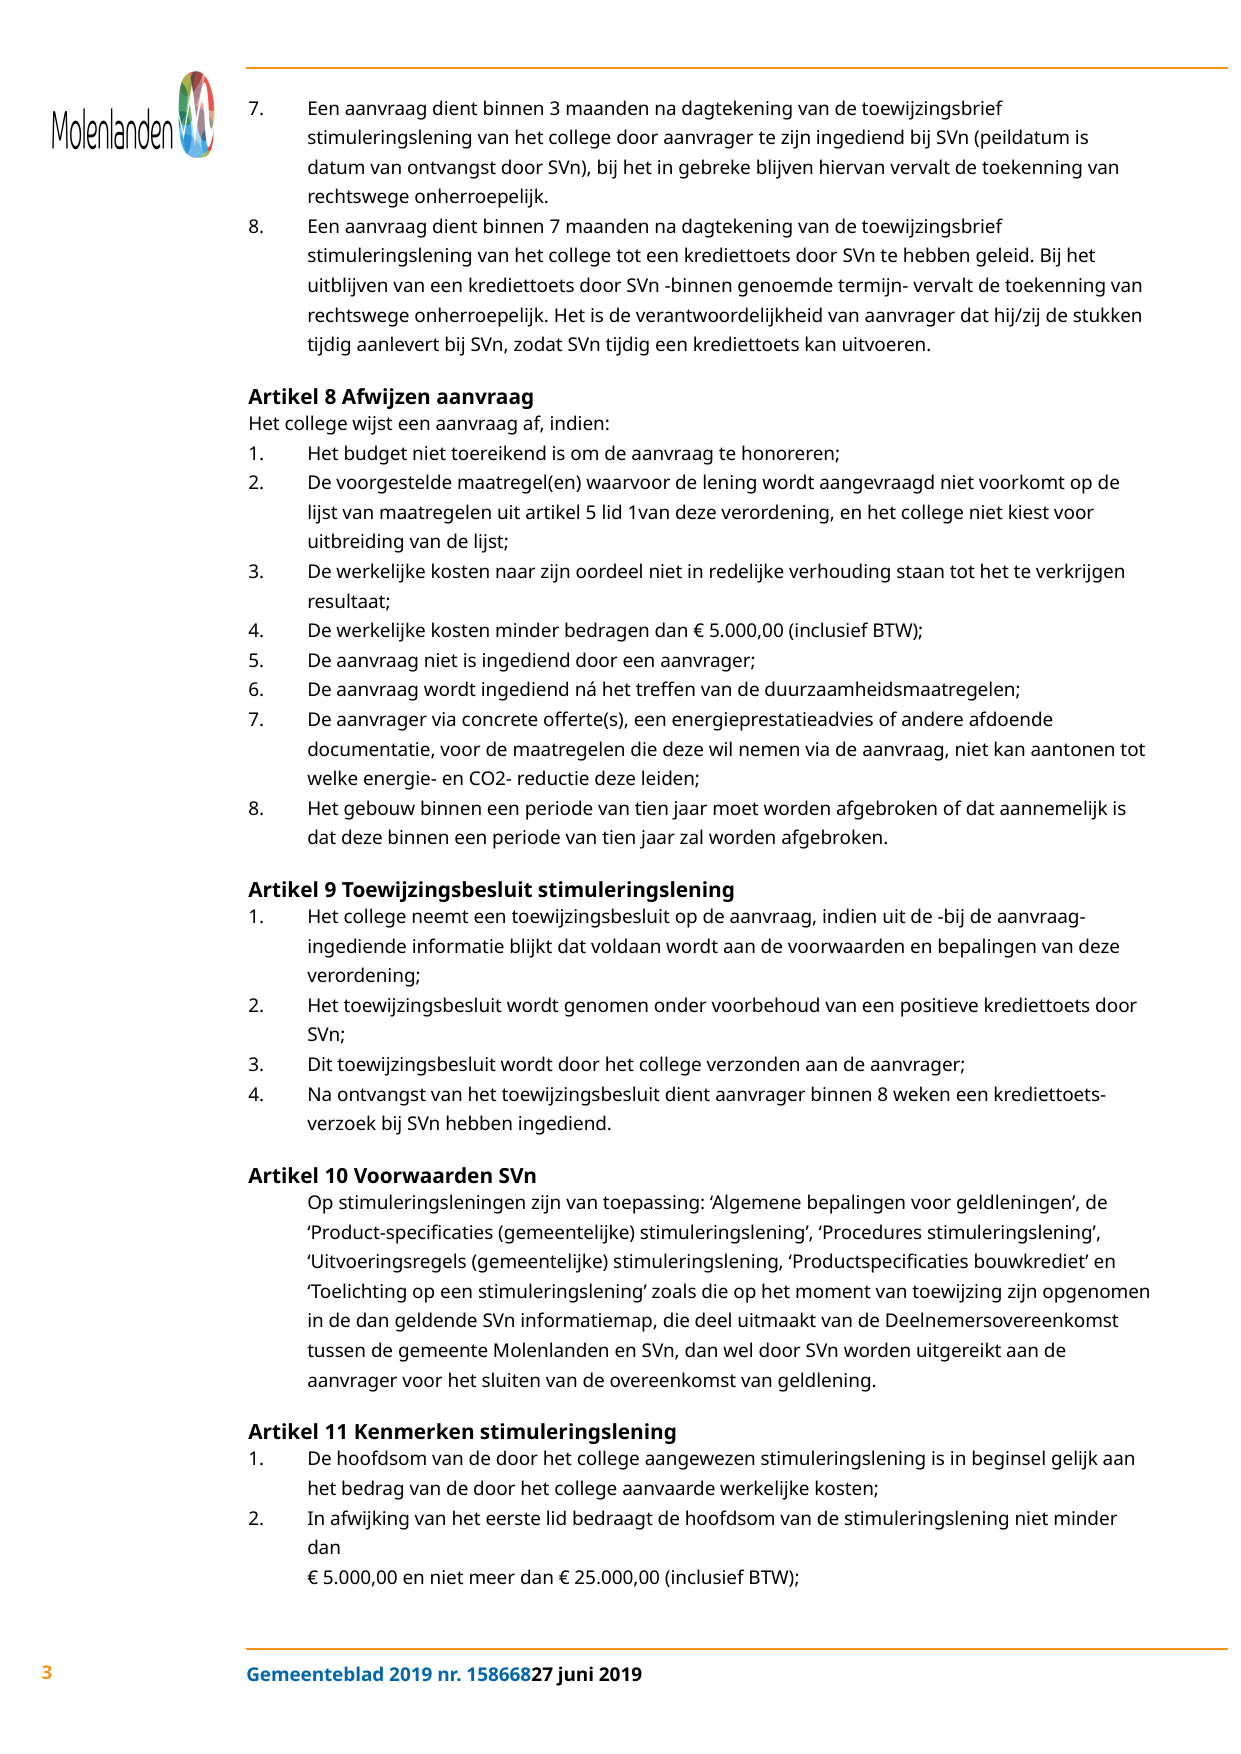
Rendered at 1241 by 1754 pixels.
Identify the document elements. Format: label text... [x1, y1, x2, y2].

list Het gebouw binnen een periode van tien jaar moet worden afgebroken of dat aannemelijk is dat deze binnen een periode van tien jaar zal worden afgebroken. [248, 795, 1152, 850]
list De aanvraag niet is ingediend door een aanvrager; [248, 647, 1152, 673]
text Artikel 9 Toewijzingsbesluit stimuleringslening [248, 875, 1152, 903]
list Na ontvangst van het toewijzingsbesluit dient aanvrager binnen 8 weken een krediettoets-verzoek bij SVn hebben ingediend. [248, 1081, 1152, 1136]
list € 5.000,00 en niet meer dan € 25.000,00 (inclusief BTW); [248, 1564, 1152, 1590]
list Het budget niet toereikend is om de aanvraag te honoreren; [248, 440, 1152, 466]
list De aanvrager via concrete offerte(s), een energieprestatieadvies of andere afdoende documentatie, voor de maatregelen die deze wil nemen via de aanvraag, niet kan aantonen tot welke energie- en CO2- reductie deze leiden; [248, 706, 1152, 791]
text Artikel 11 Kenmerken stimuleringslening [248, 1417, 1152, 1446]
text Het college wijst een aanvraag af, indien: [248, 410, 1152, 436]
list De voorgestelde maatregel(en) waarvoor de lening wordt aangevraagd niet voorkomt op de lijst van maatregelen uit artikel 5 lid 1van deze verordening, en het college niet kiest voor uitbreiding van de lijst; [248, 469, 1152, 554]
list De werkelijke kosten minder bedragen dan € 5.000,00 (inclusief BTW); [248, 617, 1152, 643]
list Het college neemt een toewijzingsbesluit op de aanvraag, indien uit de -bij de aanvraag- ingediende informatie blijkt dat voldaan wordt aan de voorwaarden en bepalingen van deze verordening; [248, 903, 1152, 988]
list Het toewijzingsbesluit wordt genomen onder voorbehoud van een positieve krediettoets door SVn; [248, 992, 1152, 1047]
list De aanvraag wordt ingediend ná het treffen van de duurzaamheidsmaatregelen; [248, 677, 1152, 702]
list Een aanvraag dient binnen 3 maanden na dagtekening van de toewijzingsbrief stimuleringslening van het college door aanvrager te zijn ingediend bij SVn (peildatum is datum van ontvangst door SVn), bij het in gebreke blijven hiervan vervalt de toekenning van rechtswege onherroepelijk. [248, 95, 1152, 209]
list Dit toewijzingsbesluit wordt door het college verzonden aan de aanvrager; [248, 1051, 1152, 1077]
list De werkelijke kosten naar zijn oordeel niet in redelijke verhouding staan tot het te verkrijgen resultaat; [248, 558, 1152, 613]
list Een aanvraag dient binnen 7 maanden na dagtekening van de toewijzingsbrief stimuleringslening van het college tot een krediettoets door SVn te hebben geleid. Bij het uitblijven van een krediettoets door SVn -binnen genoemde termijn- vervalt de toekenning van rechtswege onherroepelijk. Het is de verantwoordelijkheid van aanvrager dat hij/zij de stukken tijdig aanlevert bij SVn, zodat SVn tijdig een krediettoets kan uitvoeren. [248, 213, 1152, 357]
list Op stimuleringsleningen zijn van toepassing: ‘Algemene bepalingen voor geldleningen’, de ‘Product-specificaties (gemeentelijke) stimuleringslening’, ‘Procedures stimuleringslening’, ‘Uitvoeringsregels (gemeentelijke) stimuleringslening, ‘Productspecificaties bouwkrediet’ en ‘Toelichting op een stimuleringslening’ zoals die op het moment van toewijzing zijn opgenomen in de dan geldende SVn informatiemap, die deel uitmaakt van de Deelnemersovereenkomst tussen de gemeente Molenlanden en SVn, dan wel door SVn worden uitgereikt aan de aanvrager voor het sluiten van de overeenkomst van geldlening. [248, 1189, 1152, 1392]
picture [41, 47, 231, 172]
text Artikel 10 Voorwaarden SVn [248, 1161, 1152, 1189]
text Artikel 8 Afwijzen aanvraag [248, 382, 1152, 410]
list De hoofdsom van de door het college aangewezen stimuleringslening is in beginsel gelijk aan het bedrag van de door het college aanvaarde werkelijke kosten; [248, 1446, 1152, 1501]
list In afwijking van het eerste lid bedraagt de hoofdsom van de stimuleringslening niet minder dan [248, 1505, 1152, 1560]
